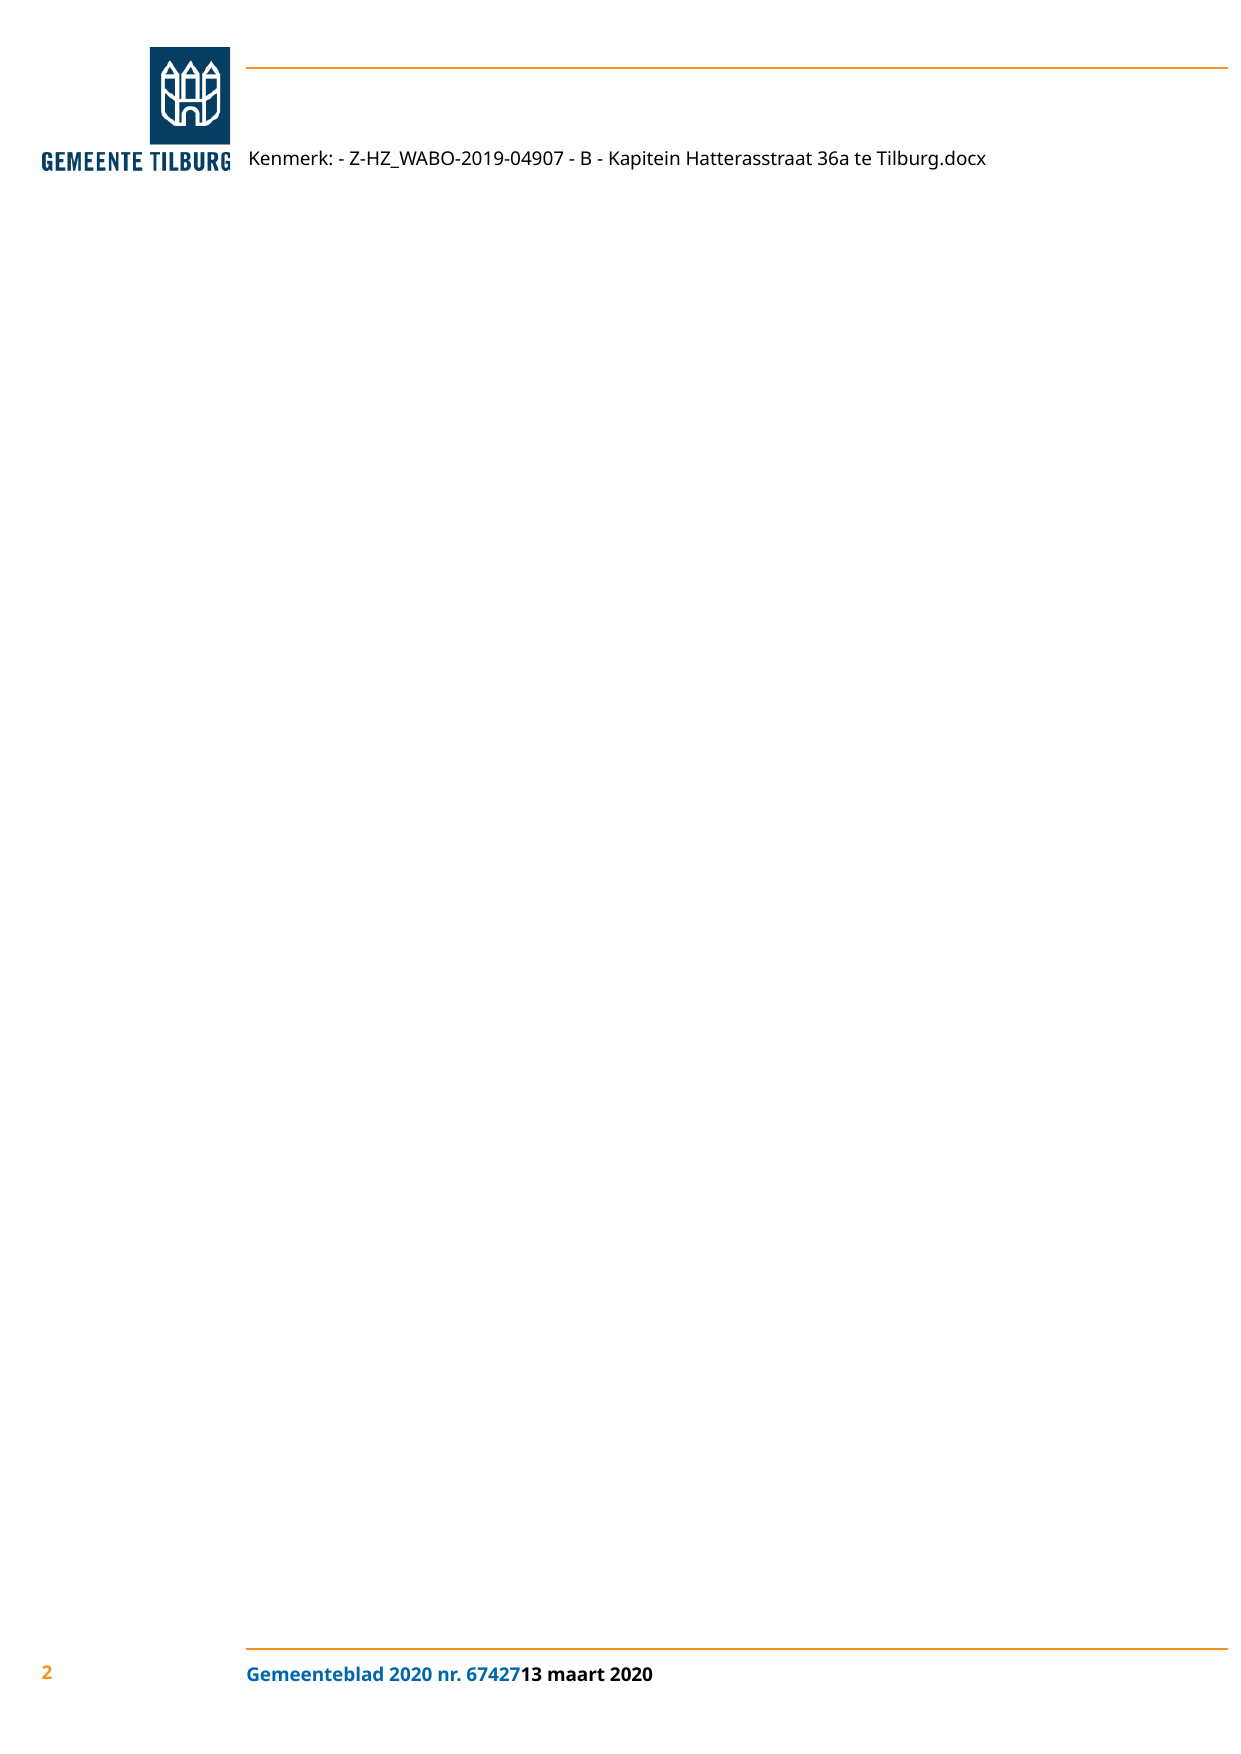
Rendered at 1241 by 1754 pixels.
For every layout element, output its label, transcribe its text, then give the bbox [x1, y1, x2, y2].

picture [41, 47, 231, 172]
text Kenmerk: - Z-HZ_WABO-2019-04907 - B - Kapitein Hatterasstraat 36a te Tilburg.docx [248, 145, 1152, 171]
